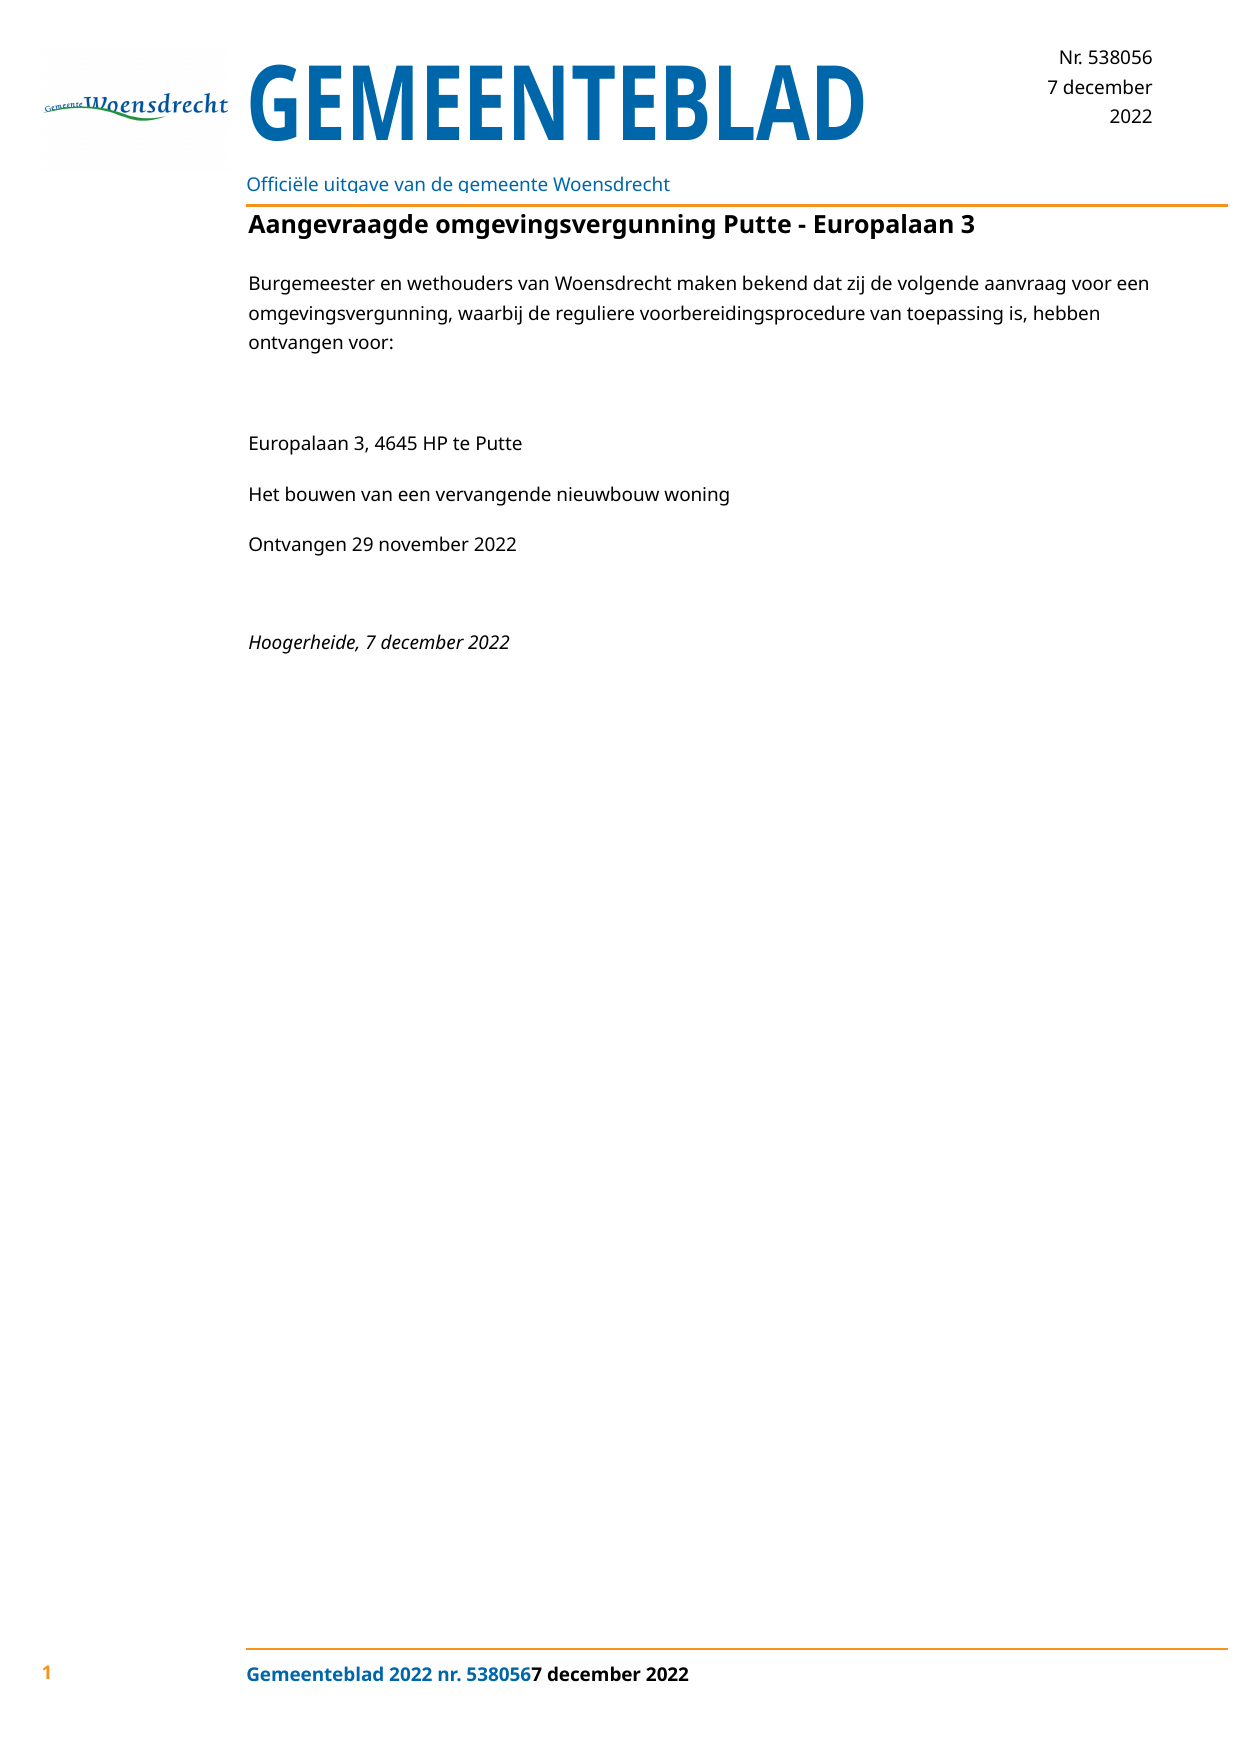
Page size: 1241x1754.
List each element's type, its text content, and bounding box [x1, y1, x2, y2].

text Burgemeester en wethouders van Woensdrecht maken bekend dat zij de volgende aanvraag voor een omgevingsvergunning, waarbij de reguliere voorbereidingsprocedure van toepassing is, hebben ontvangen voor: [248, 270, 1152, 355]
picture [41, 47, 231, 172]
text Het bouwen van een vervangende nieuwbouw woning [248, 481, 1152, 506]
text Europalaan 3, 4645 HP te Putte [248, 430, 1152, 456]
text Ontvangen 29 november 2022 [248, 531, 1152, 557]
text Aangevraagde omgevingsvergunning Putte - Europalaan 3 [248, 207, 1152, 241]
text Hoogerheide, 7 december 2022 [248, 629, 1152, 655]
